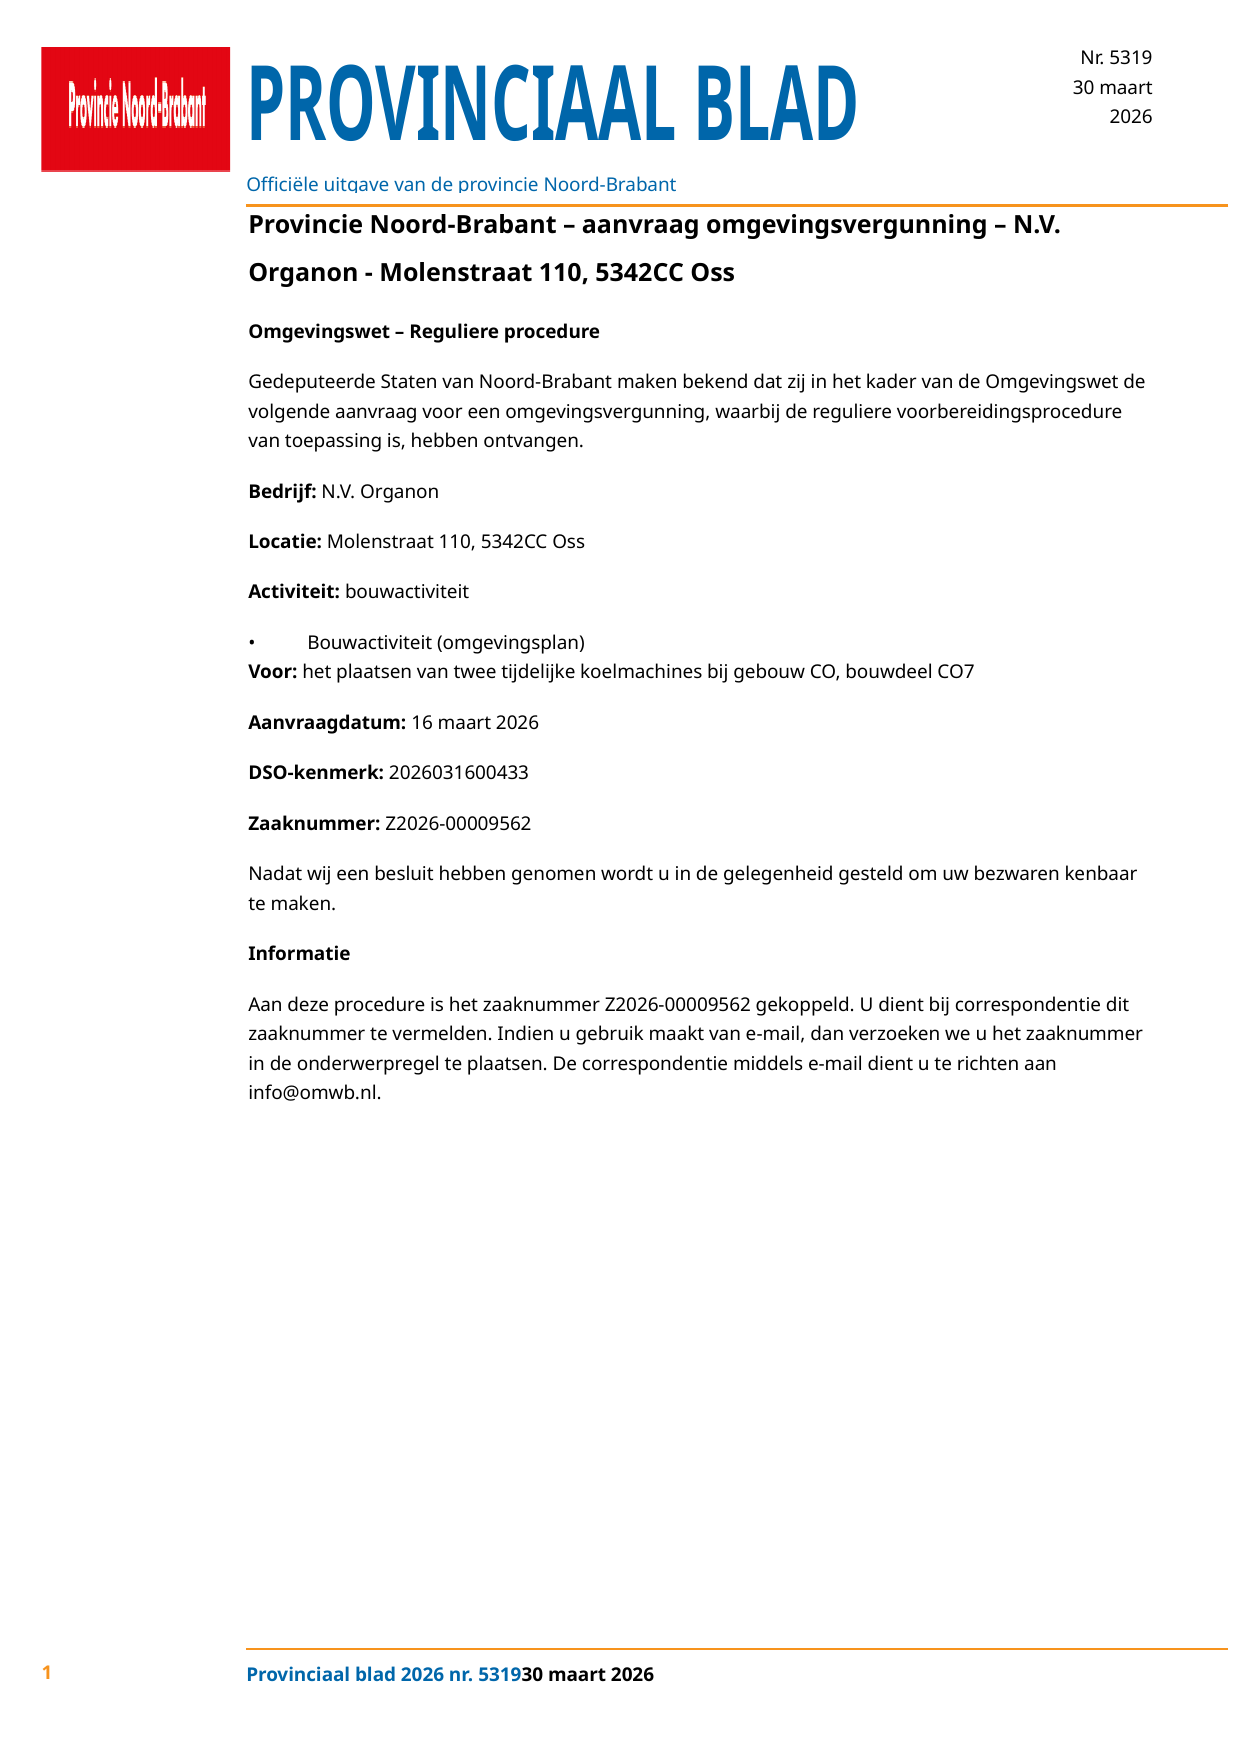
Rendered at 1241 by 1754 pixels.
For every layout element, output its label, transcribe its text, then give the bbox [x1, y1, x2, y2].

text Activiteit: bouwactiviteit [248, 579, 1152, 604]
text DSO-kenmerk: 2026031600433 [248, 759, 1152, 785]
text Voor: het plaatsen van twee tijdelijke koelmachines bij gebouw CO, bouwdeel CO7 [248, 659, 1152, 684]
text Zaaknummer: Z2026-00009562 [248, 810, 1152, 836]
text Aan deze procedure is het zaaknummer Z2026-00009562 gekoppeld. U dient bij correspondentie dit zaaknummer te vermelden. Indien u gebruik maakt van e-mail, dan verzoeken we u het zaaknummer in de onderwerpregel te plaatsen. De correspondentie middels e-mail dient u te richten aan info@omwb.nl. [248, 991, 1152, 1105]
text Locatie: Molenstraat 110, 5342CC Oss [248, 528, 1152, 554]
text Gedeputeerde Staten van Noord-Brabant maken bekend dat zij in het kader van de Omgevingswet de volgende aanvraag voor een omgevingsvergunning, waarbij de reguliere voorbereidingsprocedure van toepassing is, hebben ontvangen. [248, 368, 1152, 453]
text Nadat wij een besluit hebben genomen wordt u in de gelegenheid gesteld om uw bezwaren kenbaar te maken. [248, 860, 1152, 916]
text Provincie Noord-Brabant – aanvraag omgevingsvergunning – N.V. Organon - Molenstraat 110, 5342CC Oss [248, 207, 1152, 288]
text Bedrijf: N.V. Organon [248, 478, 1152, 504]
text Aanvraagdatum: 16 maart 2026 [248, 709, 1152, 735]
picture [41, 47, 231, 172]
text Omgevingswet – Reguliere procedure [248, 318, 1152, 344]
text Informatie [248, 940, 1152, 966]
list Bouwactiviteit (omgevingsplan) [248, 629, 1152, 655]
